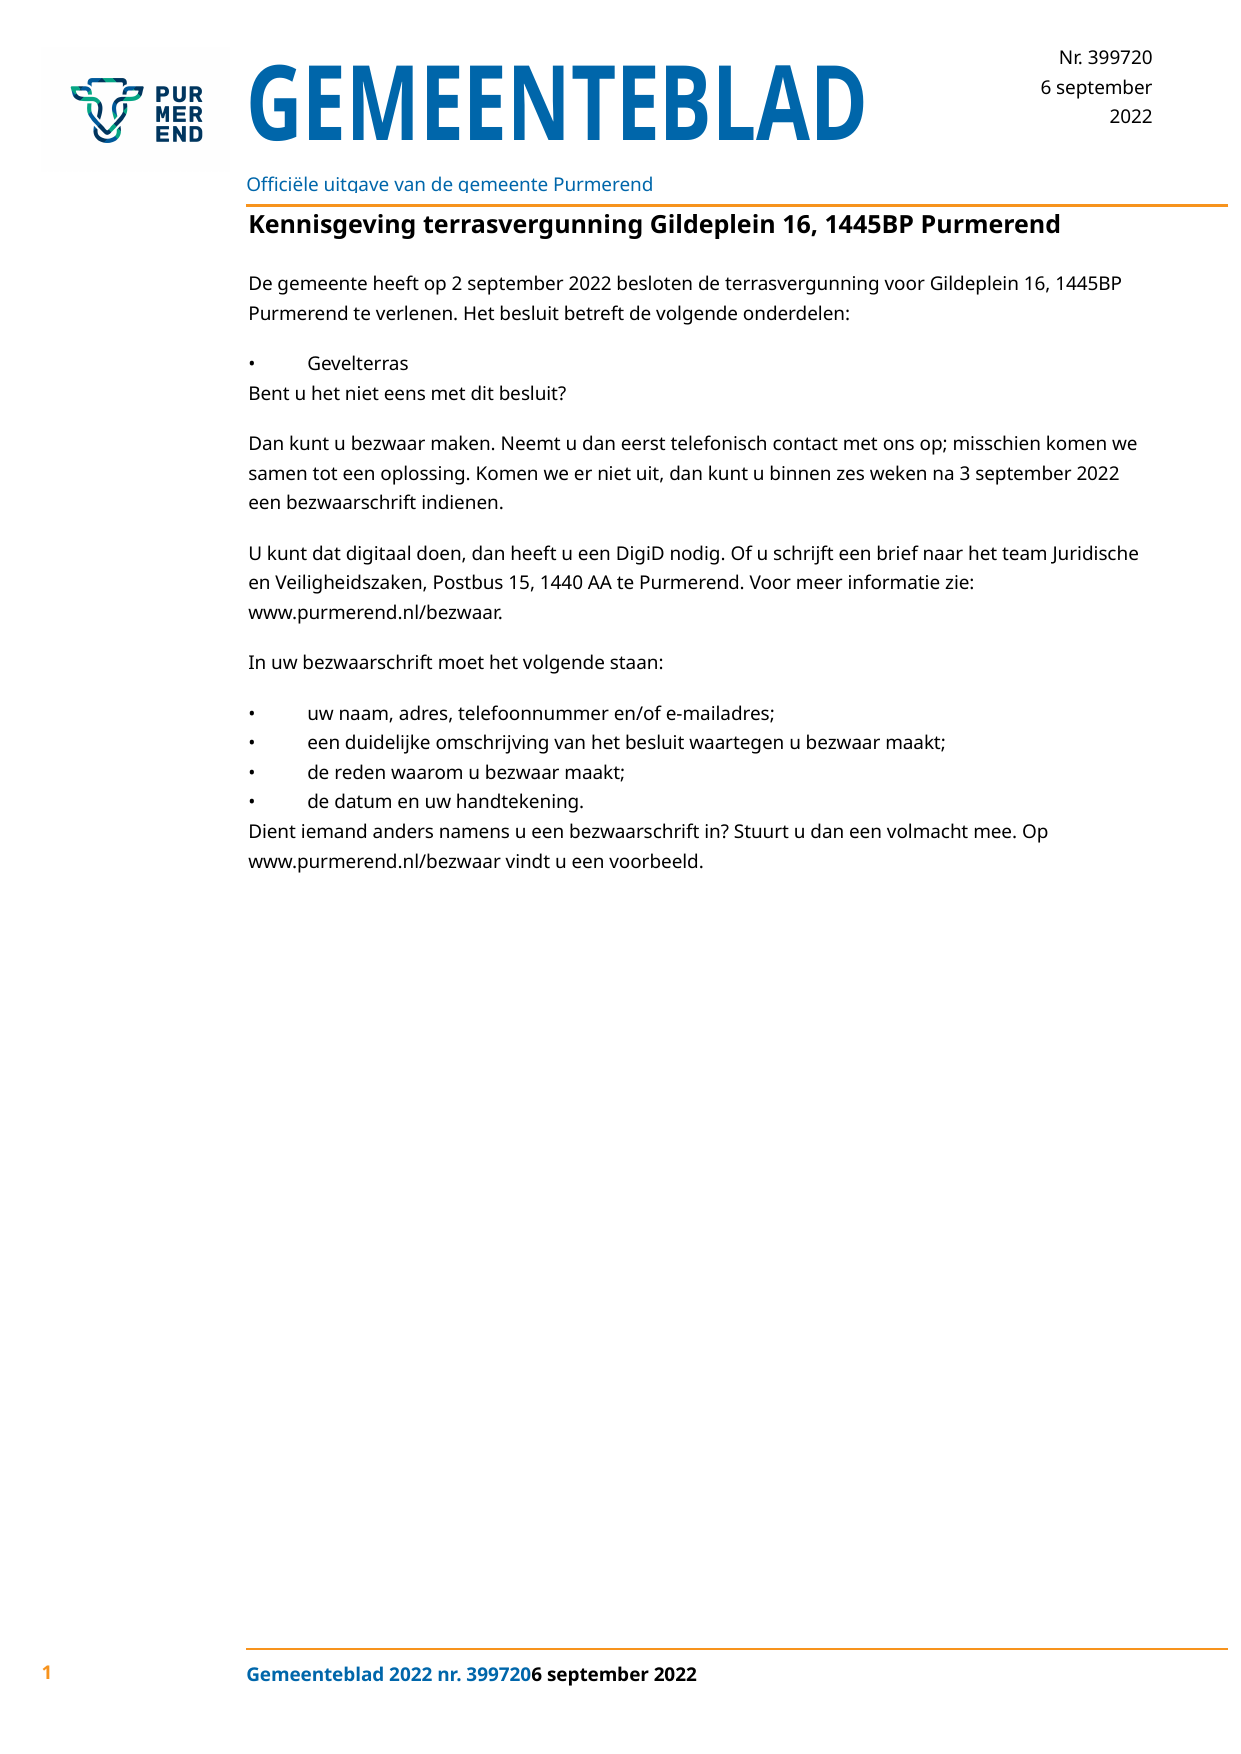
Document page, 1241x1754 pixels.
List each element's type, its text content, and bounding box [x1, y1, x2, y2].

text Bent u het niet eens met dit besluit? [248, 380, 1152, 406]
list de datum en uw handtekening. [248, 789, 1152, 814]
text U kunt dat digitaal doen, dan heeft u een DigiD nodig. Of u schrijft een brief naar het team Juridische en Veiligheidszaken, Postbus 15, 1440 AA te Purmerend. Voor meer informatie zie: www.purmerend.nl/bezwaar. [248, 540, 1152, 625]
text Dan kunt u bezwaar maken. Neemt u dan eerst telefonisch contact met ons op; misschien komen we samen tot een oplossing. Komen we er niet uit, dan kunt u binnen zes weken na 3 september 2022 een bezwaarschrift indienen. [248, 430, 1152, 515]
list een duidelijke omschrijving van het besluit waartegen u bezwaar maakt; [248, 729, 1152, 755]
picture [41, 47, 231, 172]
text Dient iemand anders namens u een bezwaarschrift in? Stuurt u dan een volmacht mee. Op www.purmerend.nl/bezwaar vindt u een voorbeeld. [248, 818, 1152, 873]
text In uw bezwaarschrift moet het volgende staan: [248, 649, 1152, 675]
text Kennisgeving terrasvergunning Gildeplein 16, 1445BP Purmerend [248, 207, 1152, 241]
text De gemeente heeft op 2 september 2022 besloten de terrasvergunning voor Gildeplein 16, 1445BP Purmerend te verlenen. Het besluit betreft de volgende onderdelen: [248, 270, 1152, 326]
list uw naam, adres, telefoonnummer en/of e-mailadres; [248, 700, 1152, 726]
list de reden waarom u bezwaar maakt; [248, 759, 1152, 785]
list Gevelterras [248, 350, 1152, 376]
